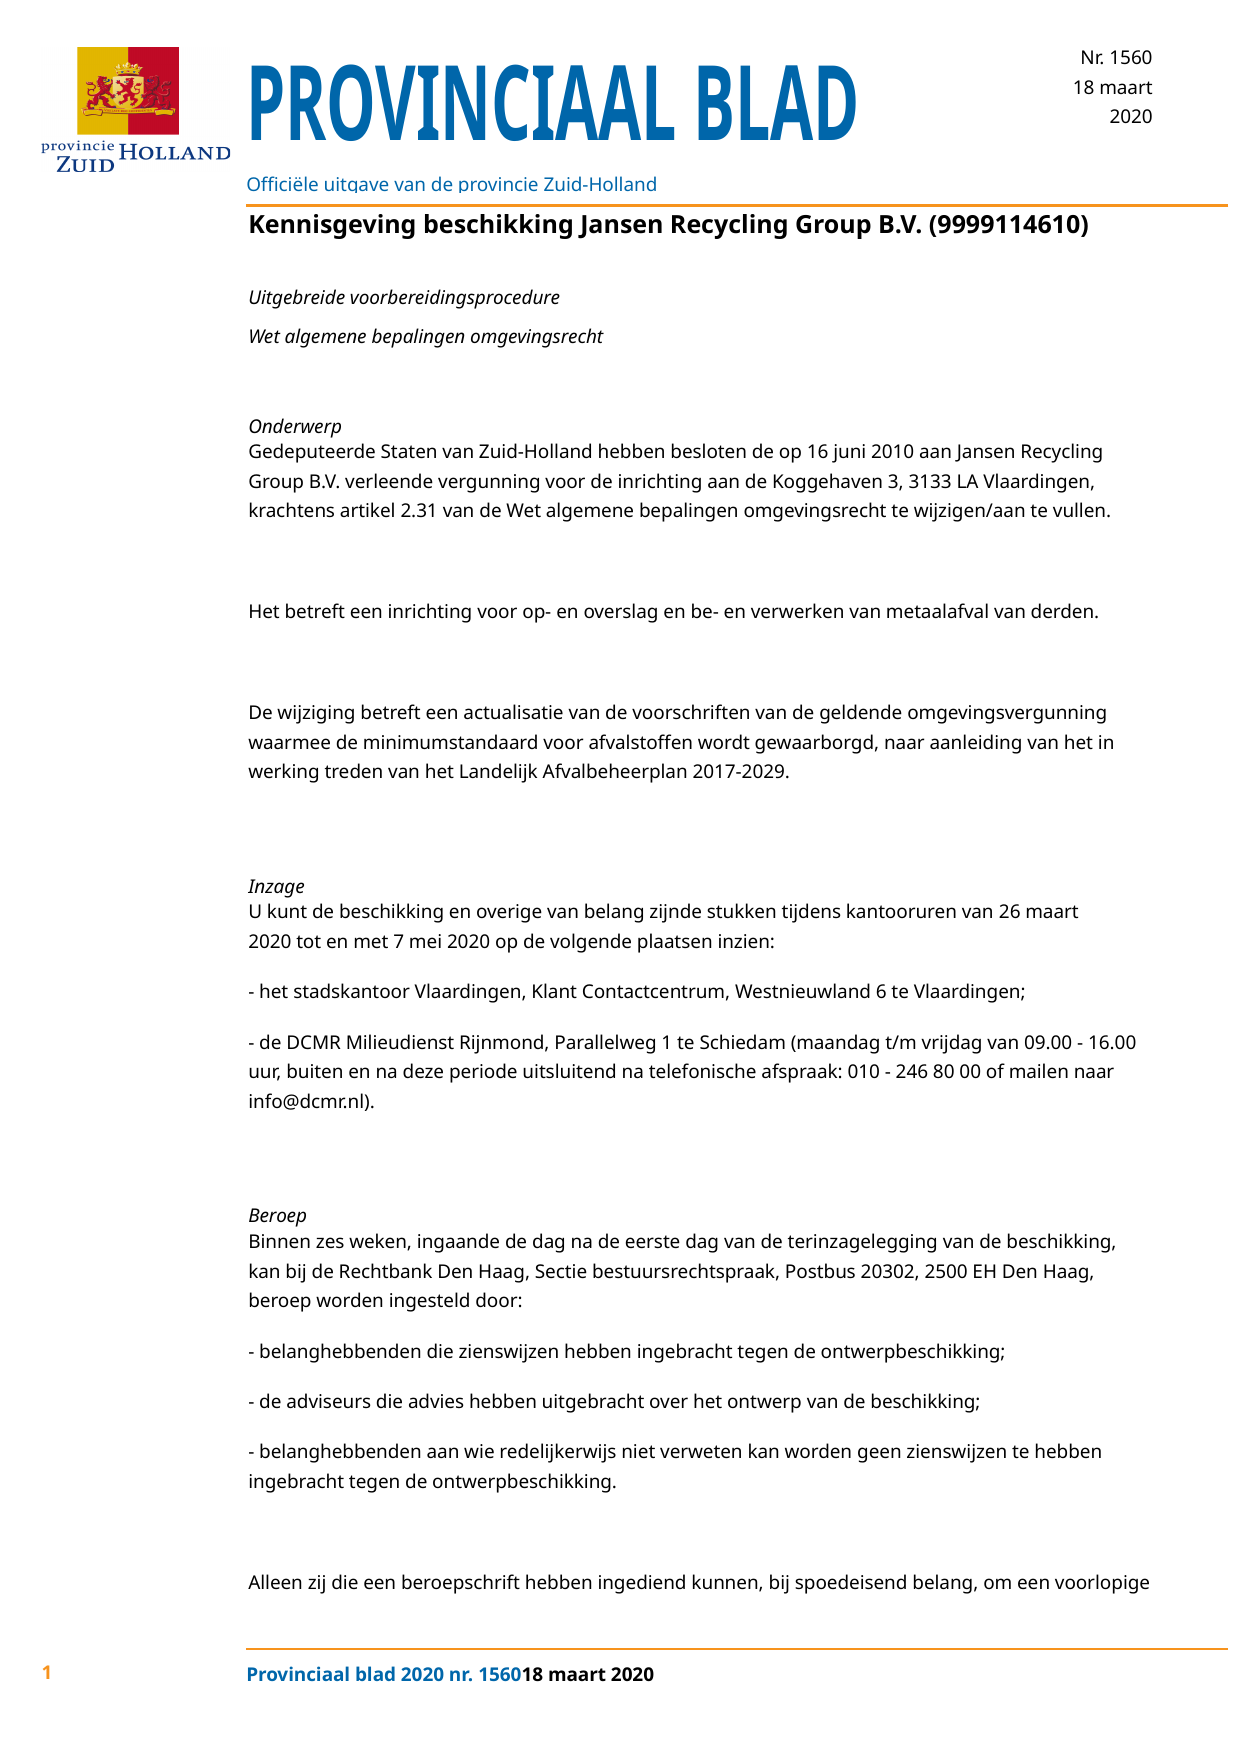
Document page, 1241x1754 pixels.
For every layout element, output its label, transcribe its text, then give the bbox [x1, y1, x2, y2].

picture [41, 47, 231, 172]
text Inzage [248, 873, 1152, 899]
text Beroep [248, 1203, 1152, 1228]
text - belanghebbenden die zienswijzen hebben ingebracht tegen de ontwerpbeschikking; [248, 1338, 1152, 1364]
text Gedeputeerde Staten van Zuid-Holland hebben besloten de op 16 juni 2010 aan Jansen Recycling Group B.V. verleende vergunning voor de inrichting aan de Koggehaven 3, 3133 LA Vlaardingen, krachtens artikel 2.31 van de Wet algemene bepalingen omgevingsrecht te wijzigen/aan te vullen. [248, 438, 1152, 523]
text Binnen zes weken, ingaande de dag na de eerste dag van de terinzagelegging van de beschikking, kan bij de Rechtbank Den Haag, Sectie bestuursrechtspraak, Postbus 20302, 2500 EH Den Haag, beroep worden ingesteld door: [248, 1228, 1152, 1313]
text Het betreft een inrichting voor op- en overslag en be- en verwerken van metaalafval van derden. [248, 598, 1152, 624]
text - belanghebbenden aan wie redelijkerwijs niet verweten kan worden geen zienswijzen te hebben ingebracht tegen de ontwerpbeschikking. [248, 1439, 1152, 1494]
text U kunt de beschikking en overige van belang zijnde stukken tijdens kantooruren van 26 maart 2020 tot en met 7 mei 2020 op de volgende plaatsen inzien: [248, 899, 1152, 954]
text Kennisgeving beschikking Jansen Recycling Group B.V. (9999114610) [248, 207, 1152, 241]
text - de adviseurs die advies hebben uitgebracht over het ontwerp van de beschikking; [248, 1388, 1152, 1414]
text Uitgebreide voorbereidingsprocedure [248, 284, 1152, 309]
text Onderwerp [248, 413, 1152, 438]
text Alleen zij die een beroepschrift hebben ingediend kunnen, bij spoedeisend belang, om een voorlopige [248, 1569, 1152, 1595]
text - het stadskantoor Vlaardingen, Klant Contactcentrum, Westnieuwland 6 te Vlaardingen; [248, 979, 1152, 1004]
text - de DCMR Milieudienst Rijnmond, Parallelweg 1 te Schiedam (maandag t/m vrijdag van 09.00 - 16.00 uur, buiten en na deze periode uitsluitend na telefonische afspraak: 010 - 246 80 00 of mailen naar info@dcmr.nl). [248, 1029, 1152, 1114]
text Wet algemene bepalingen omgevingsrecht [248, 323, 1152, 349]
text De wijziging betreft een actualisatie van de voorschriften van de geldende omgevingsvergunning waarmee de minimumstandaard voor afvalstoffen wordt gewaarborgd, naar aanleiding van het in werking treden van het Landelijk Afvalbeheerplan 2017-2029. [248, 699, 1152, 784]
